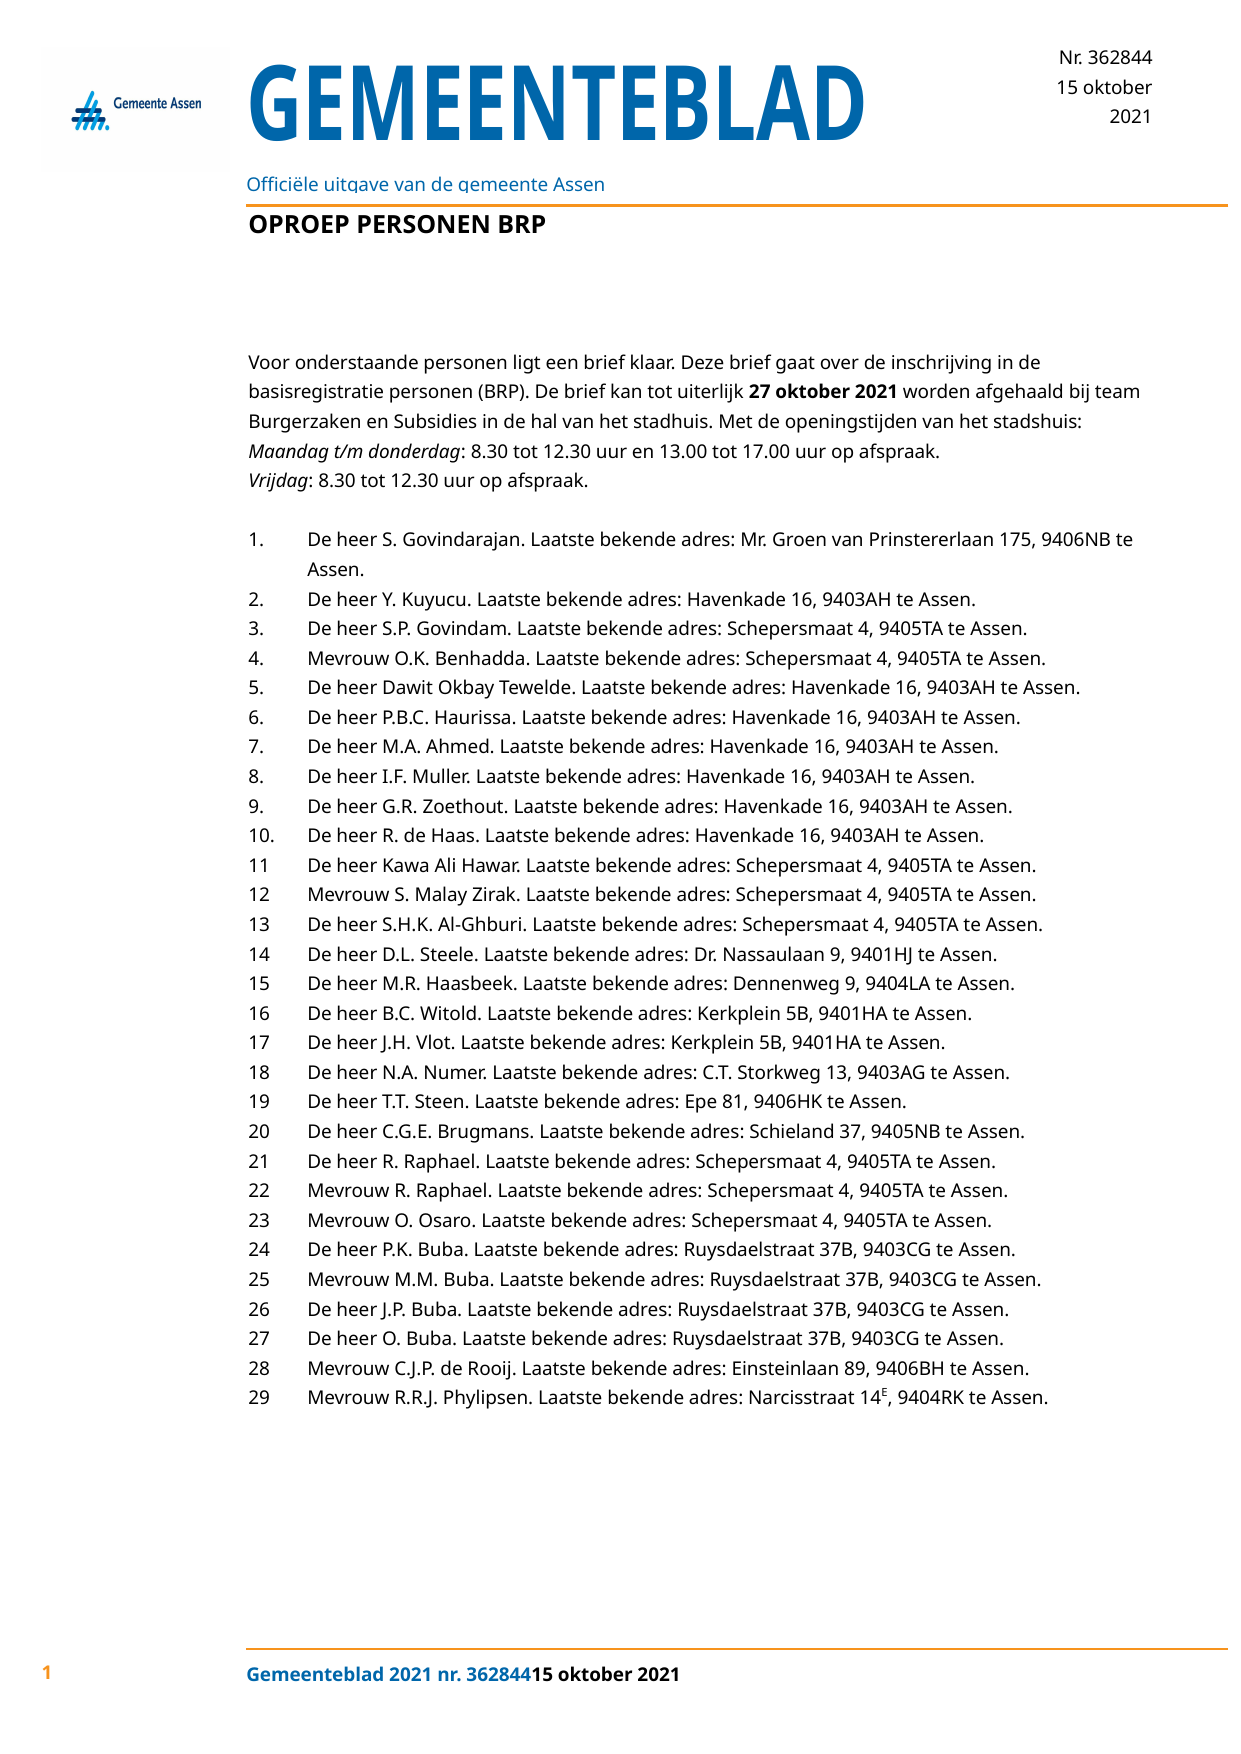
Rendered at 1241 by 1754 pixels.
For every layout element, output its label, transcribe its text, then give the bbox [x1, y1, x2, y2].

text Maandag t/m donderdag: 8.30 tot 12.30 uur en 13.00 tot 17.00 uur op afspraak. [248, 438, 1152, 464]
list De heer J.P. Buba. Laatste bekende adres: Ruysdaelstraat 37B, 9403CG te Assen. [248, 1296, 1152, 1322]
list De heer P.B.C. Haurissa. Laatste bekende adres: Havenkade 16, 9403AH te Assen. [248, 704, 1152, 730]
list De heer S.H.K. Al-Ghburi. Laatste bekende adres: Schepersmaat 4, 9405TA te Assen. [248, 911, 1152, 937]
list Mevrouw S. Malay Zirak. Laatste bekende adres: Schepersmaat 4, 9405TA te Assen. [248, 882, 1152, 907]
list De heer Dawit Okbay Tewelde. Laatste bekende adres: Havenkade 16, 9403AH te Assen. [248, 674, 1152, 700]
list De heer R. Raphael. Laatste bekende adres: Schepersmaat 4, 9405TA te Assen. [248, 1148, 1152, 1174]
list Mevrouw M.M. Buba. Laatste bekende adres: Ruysdaelstraat 37B, 9403CG te Assen. [248, 1266, 1152, 1292]
list De heer I.F. Muller. Laatste bekende adres: Havenkade 16, 9403AH te Assen. [248, 763, 1152, 789]
list Mevrouw O. Osaro. Laatste bekende adres: Schepersmaat 4, 9405TA te Assen. [248, 1207, 1152, 1233]
list De heer Kawa Ali Hawar. Laatste bekende adres: Schepersmaat 4, 9405TA te Assen. [248, 852, 1152, 878]
list De heer Y. Kuyucu. Laatste bekende adres: Havenkade 16, 9403AH te Assen. [248, 586, 1152, 612]
list De heer S. Govindarajan. Laatste bekende adres: Mr. Groen van Prinstererlaan 175, 9406NB te Assen. [248, 527, 1152, 582]
list Mevrouw O.K. Benhadda. Laatste bekende adres: Schepersmaat 4, 9405TA te Assen. [248, 645, 1152, 671]
list De heer M.R. Haasbeek. Laatste bekende adres: Dennenweg 9, 9404LA te Assen. [248, 970, 1152, 996]
list Mevrouw R. Raphael. Laatste bekende adres: Schepersmaat 4, 9405TA te Assen. [248, 1177, 1152, 1203]
text Voor onderstaande personen ligt een brief klaar. Deze brief gaat over de inschrijving in de basisregistratie personen (BRP). De brief kan tot uiterlijk 27 oktober 2021 worden afgehaald bij team Burgerzaken en Subsidies in de hal van het stadhuis. Met de openingstijden van het stadshuis: [248, 349, 1152, 434]
list De heer M.A. Ahmed. Laatste bekende adres: Havenkade 16, 9403AH te Assen. [248, 734, 1152, 759]
list De heer T.T. Steen. Laatste bekende adres: Epe 81, 9406HK te Assen. [248, 1089, 1152, 1114]
list Mevrouw C.J.P. de Rooij. Laatste bekende adres: Einsteinlaan 89, 9406BH te Assen. [248, 1355, 1152, 1381]
list De heer N.A. Numer. Laatste bekende adres: C.T. Storkweg 13, 9403AG te Assen. [248, 1059, 1152, 1085]
list De heer G.R. Zoethout. Laatste bekende adres: Havenkade 16, 9403AH te Assen. [248, 793, 1152, 819]
list De heer D.L. Steele. Laatste bekende adres: Dr. Nassaulaan 9, 9401HJ te Assen. [248, 941, 1152, 967]
text Vrijdag: 8.30 tot 12.30 uur op afspraak. [248, 467, 1152, 493]
list De heer P.K. Buba. Laatste bekende adres: Ruysdaelstraat 37B, 9403CG te Assen. [248, 1237, 1152, 1262]
list De heer C.G.E. Brugmans. Laatste bekende adres: Schieland 37, 9405NB te Assen. [248, 1118, 1152, 1144]
list De heer S.P. Govindam. Laatste bekende adres: Schepersmaat 4, 9405TA te Assen. [248, 615, 1152, 641]
list De heer R. de Haas. Laatste bekende adres: Havenkade 16, 9403AH te Assen. [248, 822, 1152, 848]
picture [41, 47, 231, 172]
list De heer J.H. Vlot. Laatste bekende adres: Kerkplein 5B, 9401HA te Assen. [248, 1029, 1152, 1055]
text OPROEP PERSONEN BRP [248, 207, 1152, 241]
list De heer B.C. Witold. Laatste bekende adres: Kerkplein 5B, 9401HA te Assen. [248, 1000, 1152, 1026]
list De heer O. Buba. Laatste bekende adres: Ruysdaelstraat 37B, 9403CG te Assen. [248, 1325, 1152, 1351]
list Mevrouw R.R.J. Phylipsen. Laatste bekende adres: Narcisstraat 14E, 9404RK te Assen. [248, 1384, 1152, 1410]
